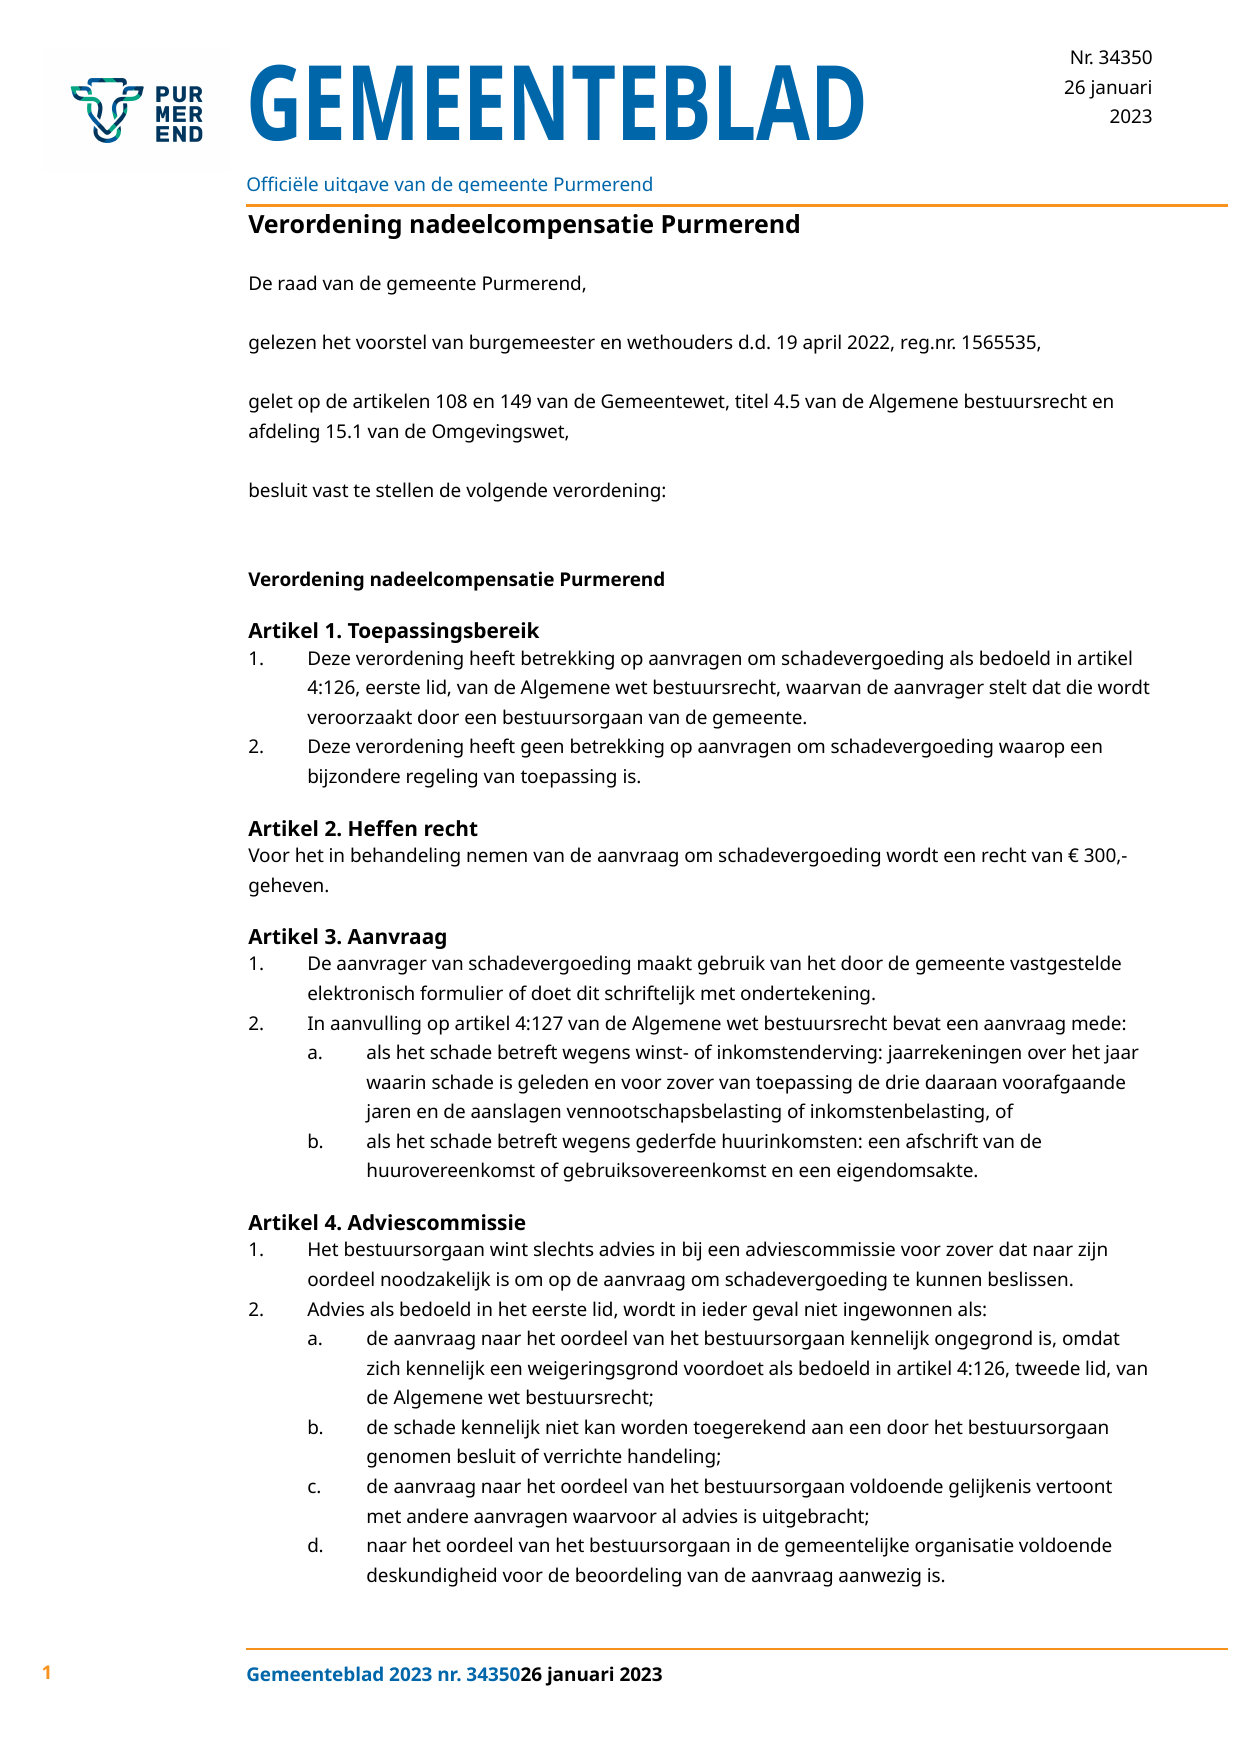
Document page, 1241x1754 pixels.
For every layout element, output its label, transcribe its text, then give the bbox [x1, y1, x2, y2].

text De raad van de gemeente Purmerend, [248, 270, 1152, 296]
list naar het oordeel van het bestuursorgaan in de gemeentelijke organisatie voldoende deskundigheid voor de beoordeling van de aanvraag aanwezig is. [307, 1532, 1152, 1588]
list de aanvraag naar het oordeel van het bestuursorgaan voldoende gelijkenis vertoont met andere aanvragen waarvoor al advies is uitgebracht; [307, 1473, 1152, 1528]
text Artikel 1. Toepassingsbereik [248, 617, 1152, 645]
picture [41, 47, 231, 172]
list Deze verordening heeft betrekking op aanvragen om schadevergoeding als bedoeld in artikel 4:126, eerste lid, van de Algemene wet bestuursrecht, waarvan de aanvrager stelt dat die wordt veroorzaakt door een bestuursorgaan van de gemeente. [248, 645, 1152, 730]
list de aanvraag naar het oordeel van het bestuursorgaan kennelijk ongegrond is, omdat zich kennelijk een weigeringsgrond voordoet als bedoeld in artikel 4:126, tweede lid, van de Algemene wet bestuursrecht; [307, 1325, 1152, 1410]
list Advies als bedoeld in het eerste lid, wordt in ieder geval niet ingewonnen als: [248, 1296, 1152, 1321]
text Verordening nadeelcompensatie Purmerend [248, 566, 1152, 592]
text besluit vast te stellen de volgende verordening: [248, 477, 1152, 503]
text Artikel 2. Heffen recht [248, 814, 1152, 842]
list Het bestuursorgaan wint slechts advies in bij een adviescommissie voor zover dat naar zijn oordeel noodzakelijk is om op de aanvraag om schadevergoeding te kunnen beslissen. [248, 1237, 1152, 1292]
text Artikel 4. Adviescommissie [248, 1208, 1152, 1237]
list Deze verordening heeft geen betrekking op aanvragen om schadevergoeding waarop een bijzondere regeling van toepassing is. [248, 734, 1152, 789]
list als het schade betreft wegens winst- of inkomstenderving: jaarrekeningen over het jaar waarin schade is geleden en voor zover van toepassing de drie daaraan voorafgaande jaren en de aanslagen vennootschapsbelasting of inkomstenbelasting, of [307, 1039, 1152, 1124]
text gelet op de artikelen 108 en 149 van de Gemeentewet, titel 4.5 van de Algemene bestuursrecht en afdeling 15.1 van de Omgevingswet, [248, 389, 1152, 444]
list als het schade betreft wegens gederfde huurinkomsten: een afschrift van de huurovereenkomst of gebruiksovereenkomst en een eigendomsakte. [307, 1128, 1152, 1183]
list In aanvulling op artikel 4:127 van de Algemene wet bestuursrecht bevat een aanvraag mede: [248, 1010, 1152, 1036]
text Artikel 3. Aanvraag [248, 922, 1152, 951]
list de schade kennelijk niet kan worden toegerekend aan een door het bestuursorgaan genomen besluit of verrichte handeling; [307, 1414, 1152, 1469]
text Verordening nadeelcompensatie Purmerend [248, 207, 1152, 241]
text Voor het in behandeling nemen van de aanvraag om schadevergoeding wordt een recht van € 300,- geheven. [248, 842, 1152, 897]
text gelezen het voorstel van burgemeester en wethouders d.d. 19 april 2022, reg.nr. 1565535, [248, 329, 1152, 355]
list De aanvrager van schadevergoeding maakt gebruik van het door de gemeente vastgestelde elektronisch formulier of doet dit schriftelijk met ondertekening. [248, 951, 1152, 1006]
